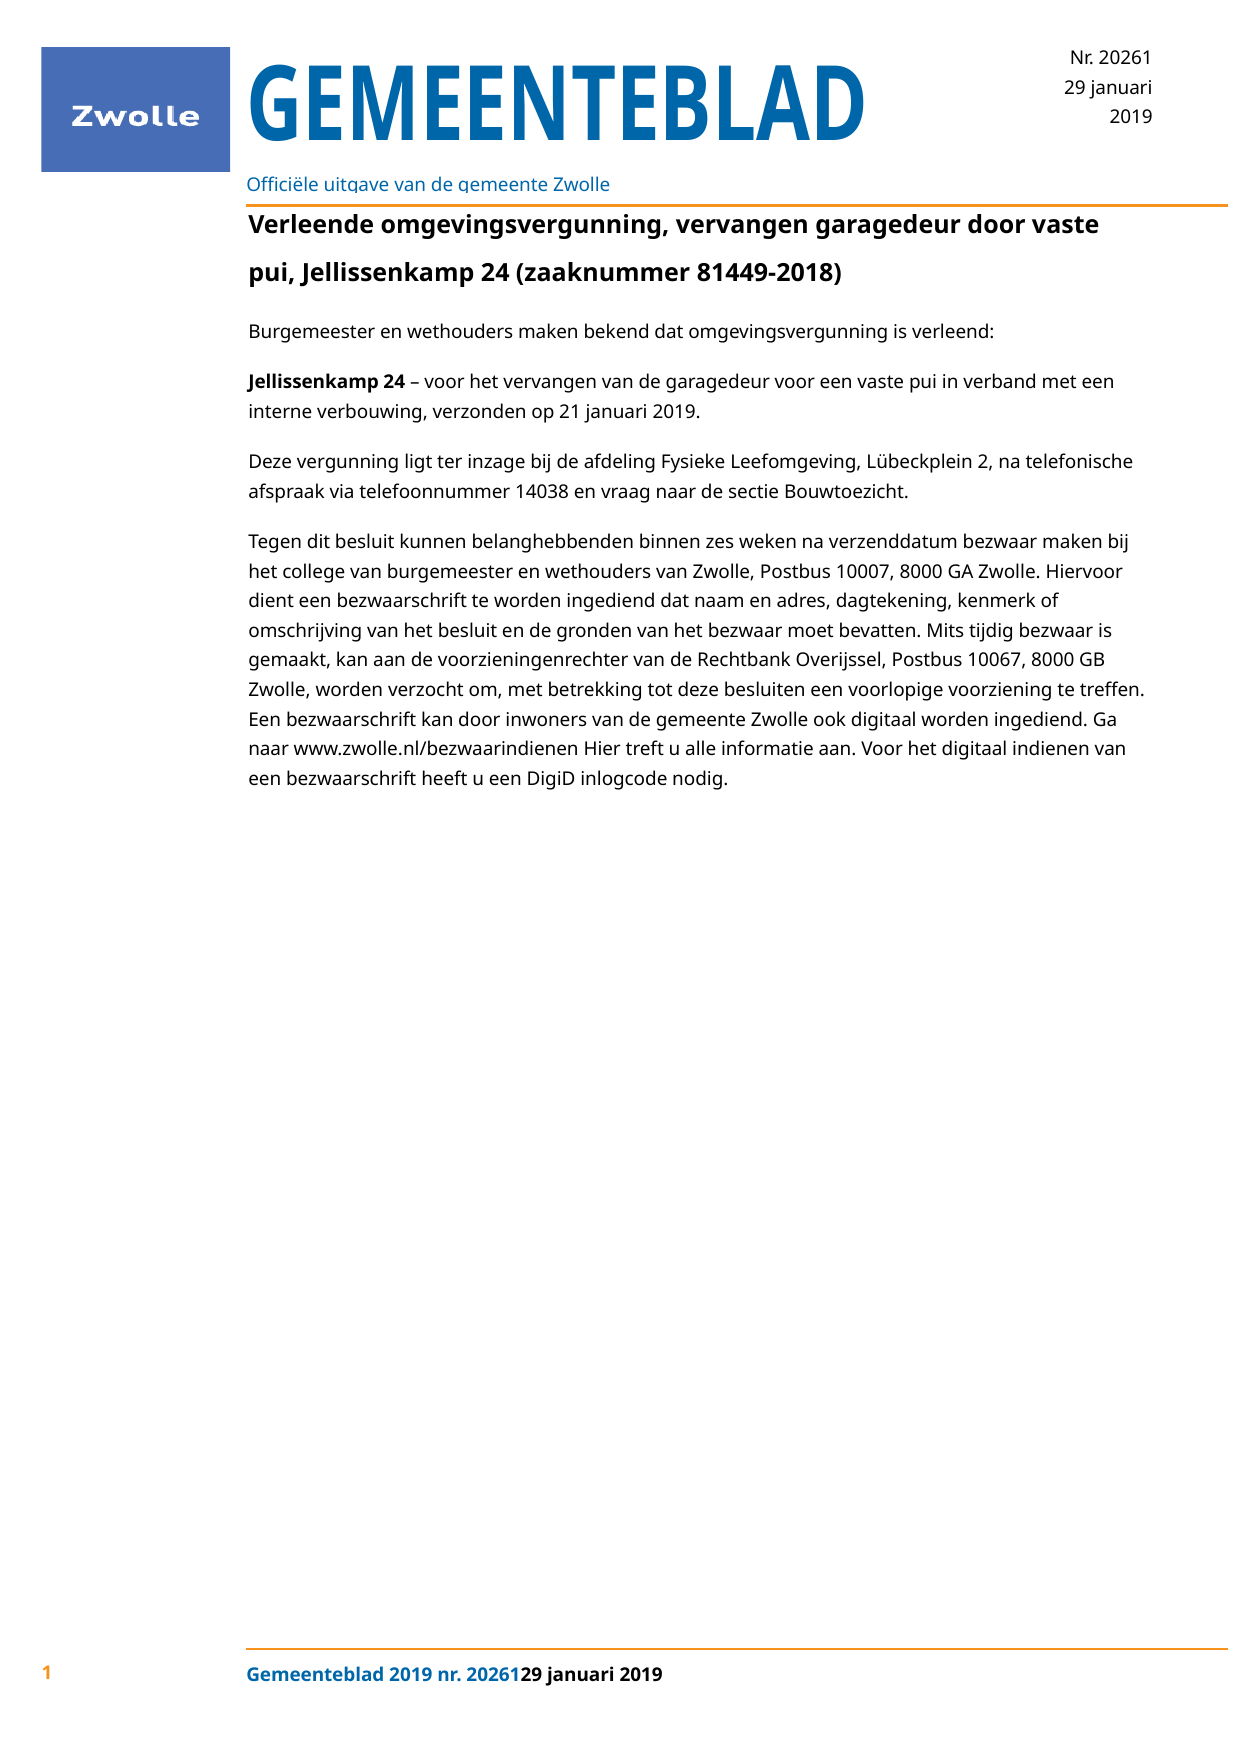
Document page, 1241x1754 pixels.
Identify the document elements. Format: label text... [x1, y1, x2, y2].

text Burgemeester en wethouders maken bekend dat omgevingsvergunning is verleend: [248, 318, 1152, 344]
picture [41, 47, 231, 172]
text Verleende omgevingsvergunning, vervangen garagedeur door vaste pui, Jellissenkamp 24 (zaaknummer 81449-2018) [248, 207, 1152, 288]
text Jellissenkamp 24 – voor het vervangen van de garagedeur voor een vaste pui in verband met een interne verbouwing, verzonden op 21 januari 2019. [248, 368, 1152, 424]
text Deze vergunning ligt ter inzage bij de afdeling Fysieke Leefomgeving, Lübeckplein 2, na telefonische afspraak via telefoonnummer 14038 en vraag naar de sectie Bouwtoezicht. [248, 448, 1152, 504]
text Tegen dit besluit kunnen belanghebbenden binnen zes weken na verzenddatum bezwaar maken bij het college van burgemeester en wethouders van Zwolle, Postbus 10007, 8000 GA Zwolle. Hiervoor dient een bezwaarschrift te worden ingediend dat naam en adres, dagtekening, kenmerk of omschrijving van het besluit en de gronden van het bezwaar moet bevatten. Mits tijdig bezwaar is gemaakt, kan aan de voorzieningenrechter van de Rechtbank Overijssel, Postbus 10067, 8000 GB Zwolle, worden verzocht om, met betrekking tot deze besluiten een voorlopige voorziening te treffen. Een bezwaarschrift kan door inwoners van de gemeente Zwolle ook digitaal worden ingediend. Ga naar www.zwolle.nl/bezwaarindienen Hier treft u alle informatie aan. Voor het digitaal indienen van een bezwaarschrift heeft u een DigiD inlogcode nodig. [248, 528, 1152, 791]
